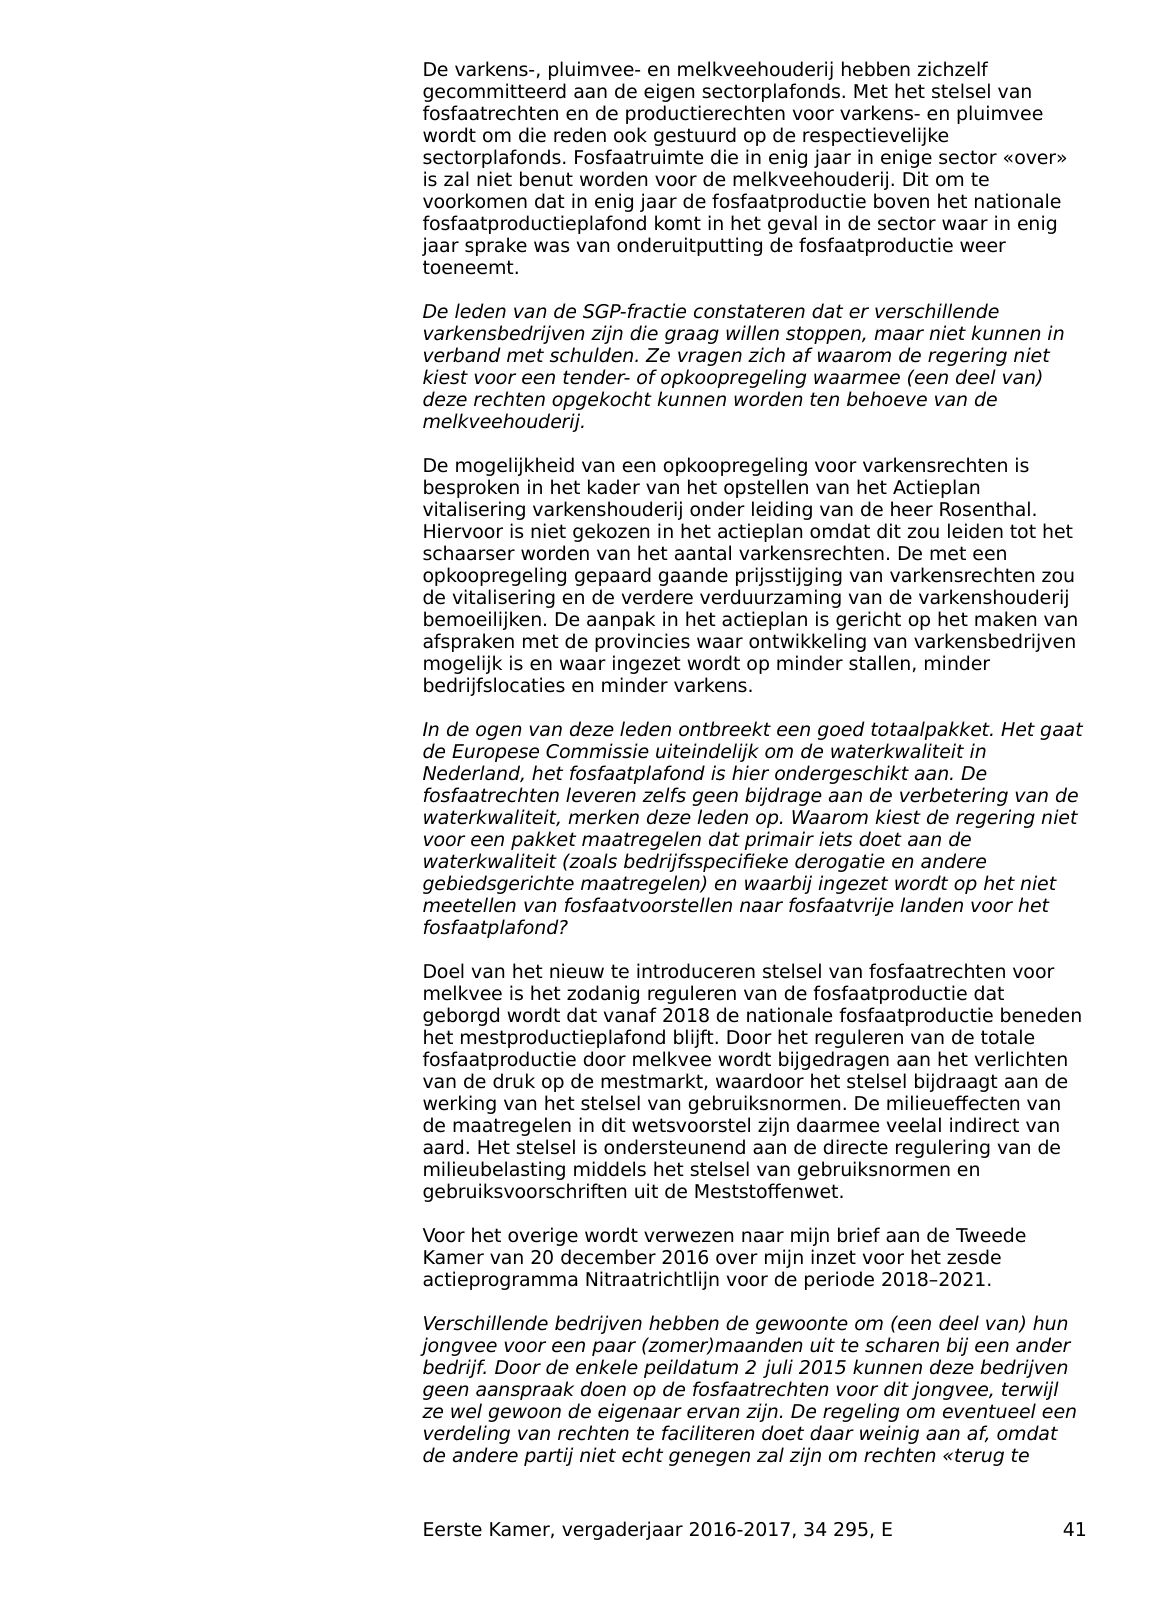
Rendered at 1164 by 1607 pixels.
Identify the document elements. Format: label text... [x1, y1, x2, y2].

text De varkens-, pluimvee- en melkveehouderij hebben zichzelf gecommitteerd aan de eigen sectorplafonds. Met het stelsel van fosfaatrechten en de productierechten voor varkens- en pluimvee wordt om die reden ook gestuurd op de respectievelijke sectorplafonds. Fosfaatruimte die in enig jaar in enige sector «over» is zal niet benut worden voor de melkveehouderij. Dit om te voorkomen dat in enig jaar de fosfaatproductie boven het nationale fosfaatproductieplafond komt in het geval in de sector waar in enig jaar sprake was van onderuitputting de fosfaatproductie weer toeneemt. [422, 59, 1087, 279]
text In de ogen van deze leden ontbreekt een goed totaalpakket. Het gaat de Europese Commissie uiteindelijk om de waterkwaliteit in Nederland, het fosfaatplafond is hier ondergeschikt aan. De fosfaatrechten leveren zelfs geen bijdrage aan de verbetering van de waterkwaliteit, merken deze leden op. Waarom kiest de regering niet voor een pakket maatregelen dat primair iets doet aan de waterkwaliteit (zoals bedrijfsspecifieke derogatie en andere gebiedsgerichte maatregelen) en waarbij ingezet wordt op het niet meetellen van fosfaatvoorstellen naar fosfaatvrije landen voor het fosfaatplafond? [422, 719, 1087, 939]
text De leden van de SGP-fractie constateren dat er verschillende varkensbedrijven zijn die graag willen stoppen, maar niet kunnen in verband met schulden. Ze vragen zich af waarom de regering niet kiest voor een tender- of opkoopregeling waarmee (een deel van) deze rechten opgekocht kunnen worden ten behoeve van de melkveehouderij. [422, 301, 1087, 433]
text De mogelijkheid van een opkoopregeling voor varkensrechten is besproken in het kader van het opstellen van het Actieplan vitalisering varkenshouderij onder leiding van de heer Rosenthal. Hiervoor is niet gekozen in het actieplan omdat dit zou leiden tot het schaarser worden van het aantal varkensrechten. De met een opkoopregeling gepaard gaande prijsstijging van varkensrechten zou de vitalisering en de verdere verduurzaming van de varkenshouderij bemoeilijken. De aanpak in het actieplan is gericht op het maken van afspraken met de provincies waar ontwikkeling van varkensbedrijven mogelijk is en waar ingezet wordt op minder stallen, minder bedrijfslocaties en minder varkens. [422, 455, 1087, 697]
text Verschillende bedrijven hebben de gewoonte om (een deel van) hun jongvee voor een paar (zomer)maanden uit te scharen bij een ander bedrijf. Door de enkele peildatum 2 juli 2015 kunnen deze bedrijven geen aanspraak doen op de fosfaatrechten voor dit jongvee, terwijl ze wel gewoon de eigenaar ervan zijn. De regeling om eventueel een verdeling van rechten te faciliteren doet daar weinig aan af, omdat de andere partij niet echt genegen zal zijn om rechten «terug te [422, 1313, 1087, 1467]
text Voor het overige wordt verwezen naar mijn brief aan de Tweede Kamer van 20 december 2016 over mijn inzet voor het zesde actieprogramma Nitraatrichtlijn voor de periode 2018–2021. [422, 1225, 1087, 1291]
text Doel van het nieuw te introduceren stelsel van fosfaatrechten voor melkvee is het zodanig reguleren van de fosfaatproductie dat geborgd wordt dat vanaf 2018 de nationale fosfaatproductie beneden het mestproductieplafond blijft. Door het reguleren van de totale fosfaatproductie door melkvee wordt bijgedragen aan het verlichten van de druk op de mestmarkt, waardoor het stelsel bijdraagt aan de werking van het stelsel van gebruiksnormen. De milieueffecten van de maatregelen in dit wetsvoorstel zijn daarmee veelal indirect van aard. Het stelsel is ondersteunend aan de directe regulering van de milieubelasting middels het stelsel van gebruiksnormen en gebruiksvoorschriften uit de Meststoffenwet. [422, 961, 1087, 1203]
